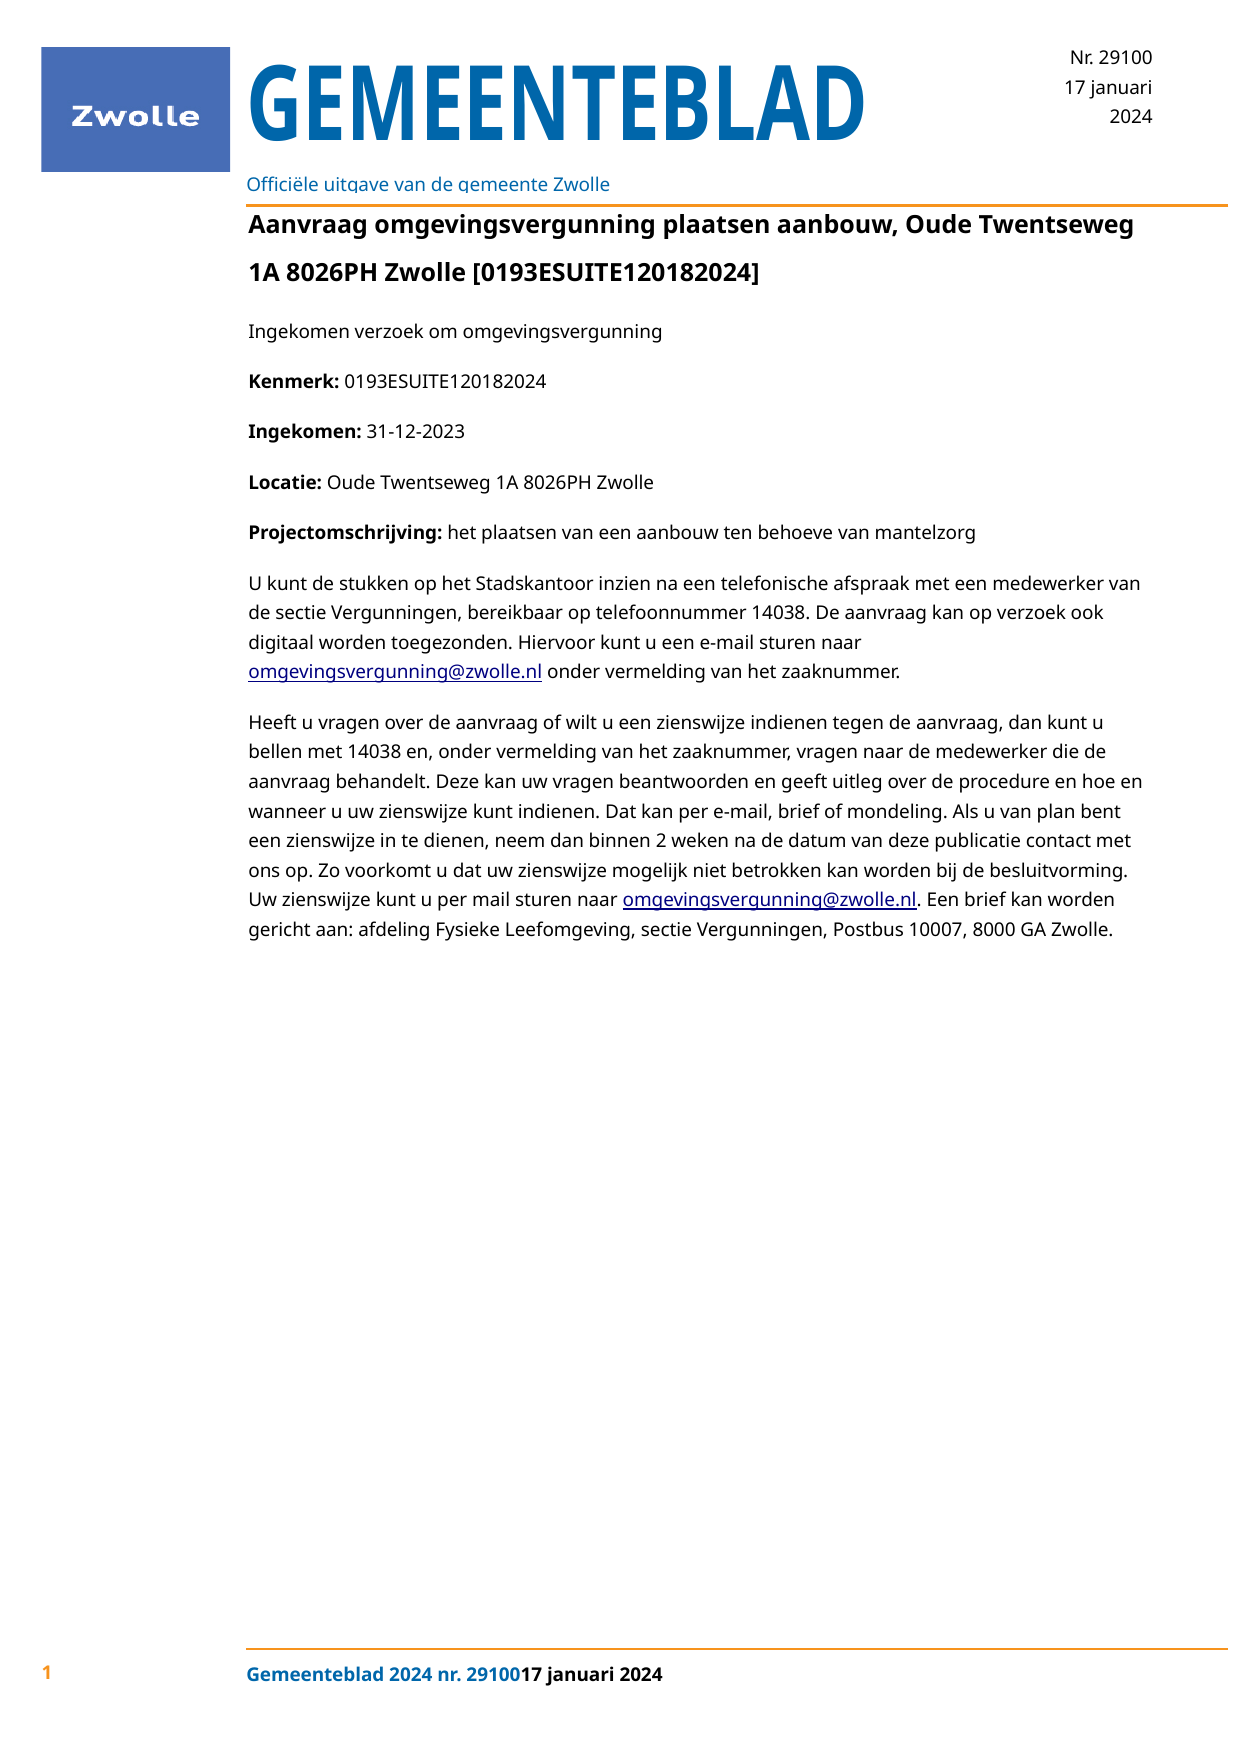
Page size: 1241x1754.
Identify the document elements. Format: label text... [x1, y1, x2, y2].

picture [41, 47, 231, 172]
text U kunt de stukken op het Stadskantoor inzien na een telefonische afspraak met een medewerker van de sectie Vergunningen, bereikbaar op telefoonnummer 14038. De aanvraag kan op verzoek ook digitaal worden toegezonden. Hiervoor kunt u een e-mail sturen naar omgevingsvergunning@zwolle.nl onder vermelding van het zaaknummer. [248, 570, 1152, 684]
text Projectomschrijving: het plaatsen van een aanbouw ten behoeve van mantelzorg [248, 519, 1152, 545]
text Kenmerk: 0193ESUITE120182024 [248, 368, 1152, 394]
text Ingekomen: 31-12-2023 [248, 419, 1152, 444]
text Ingekomen verzoek om omgevingsvergunning [248, 318, 1152, 344]
text Aanvraag omgevingsvergunning plaatsen aanbouw, Oude Twentseweg 1A 8026PH Zwolle [0193ESUITE120182024] [248, 207, 1152, 288]
text Locatie: Oude Twentseweg 1A 8026PH Zwolle [248, 469, 1152, 495]
text Heeft u vragen over de aanvraag of wilt u een zienswijze indienen tegen de aanvraag, dan kunt u bellen met 14038 en, onder vermelding van het zaaknummer, vragen naar de medewerker die de aanvraag behandelt. Deze kan uw vragen beantwoorden en geeft uitleg over de procedure en hoe en wanneer u uw zienswijze kunt indienen. Dat kan per e-mail, brief of mondeling. Als u van plan bent een zienswijze in te dienen, neem dan binnen 2 weken na de datum van deze publicatie contact met ons op. Zo voorkomt u dat uw zienswijze mogelijk niet betrokken kan worden bij de besluitvorming. Uw zienswijze kunt u per mail sturen naar omgevingsvergunning@zwolle.nl. Een brief kan worden gericht aan: afdeling Fysieke Leefomgeving, sectie Vergunningen, Postbus 10007, 8000 GA Zwolle. [248, 709, 1152, 942]
